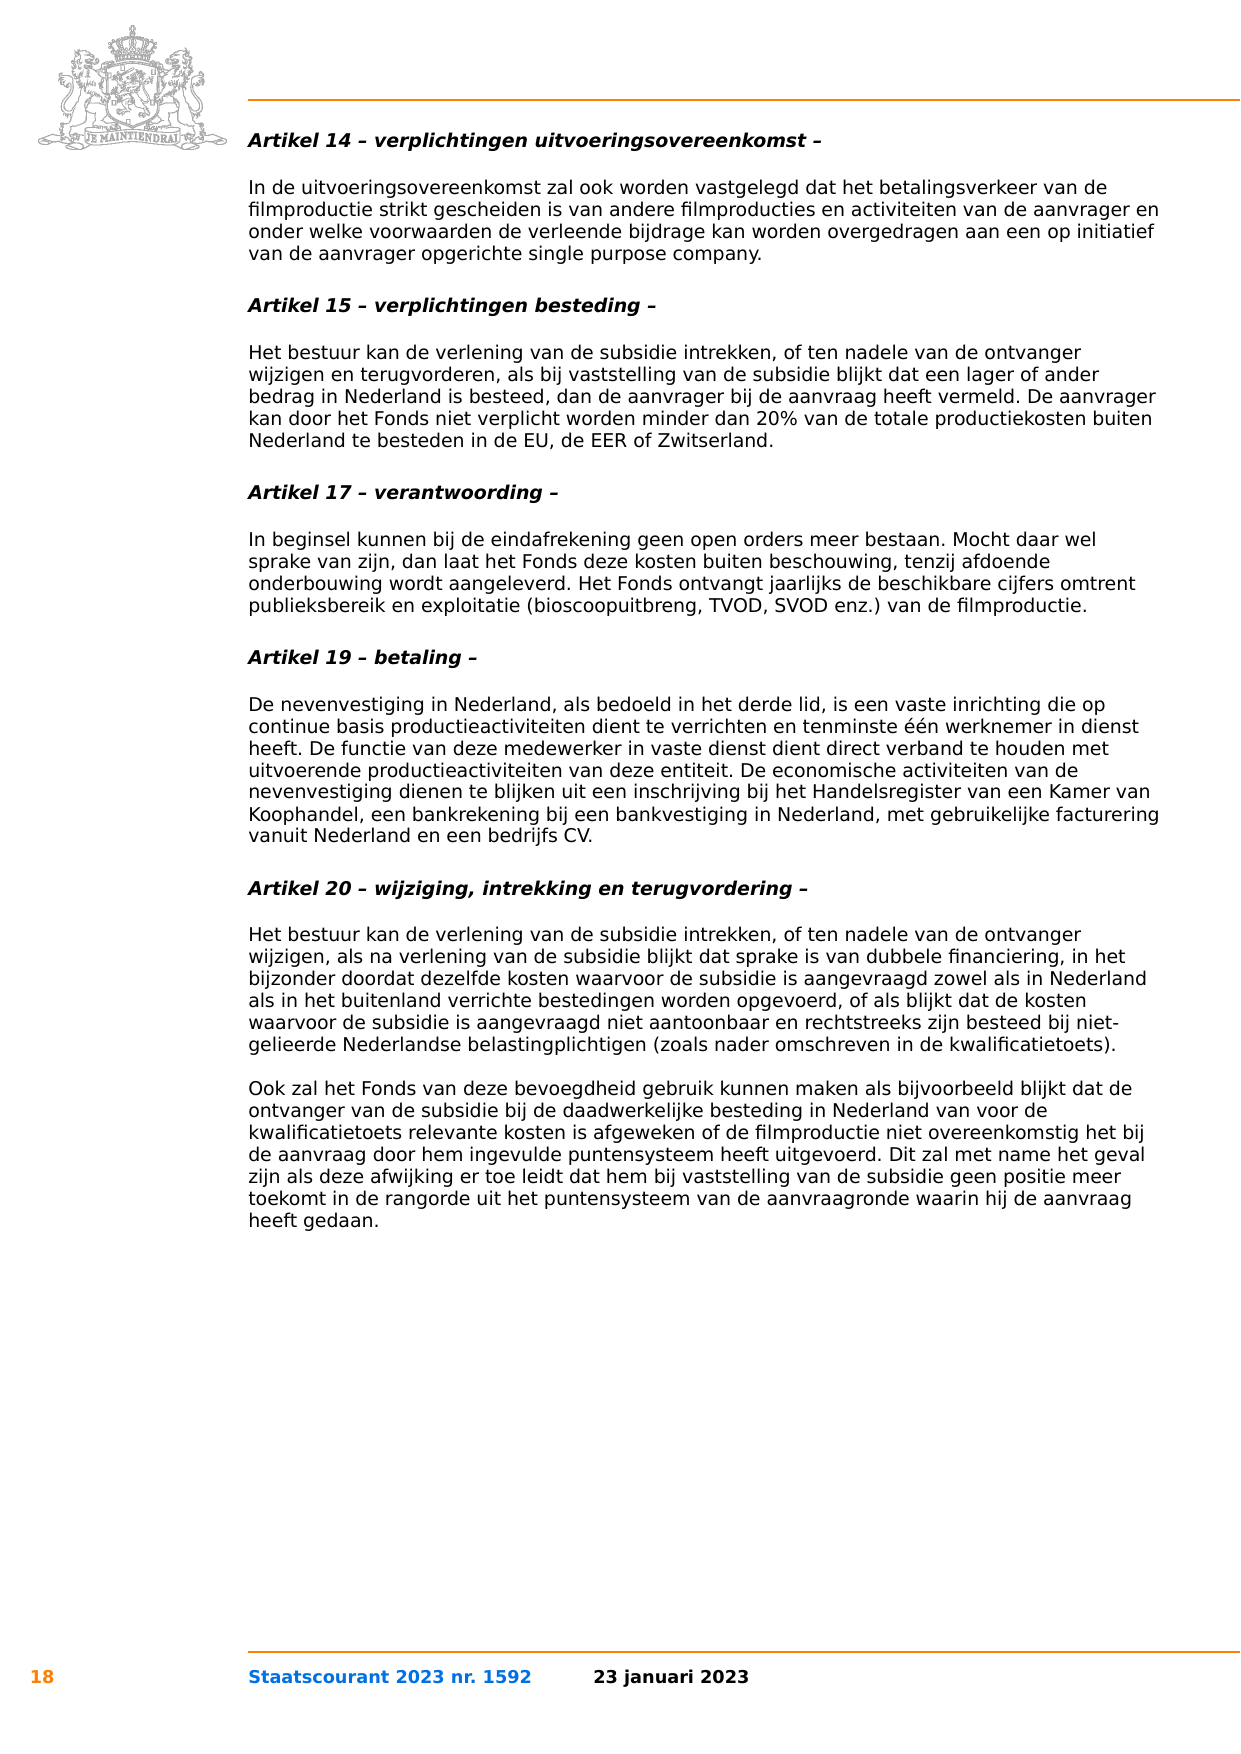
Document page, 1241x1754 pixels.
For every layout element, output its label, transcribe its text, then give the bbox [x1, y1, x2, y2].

subtitle Artikel 15 – verplichtingen besteding – [248, 295, 1163, 317]
picture [38, 25, 227, 150]
text De nevenvestiging in Nederland, als bedoeld in het derde lid, is een vaste inrichting die op continue basis productieactiviteiten dient te verrichten en tenminste één werknemer in dienst heeft. De functie van deze medewerker in vaste dienst dient direct verband te houden met uitvoerende productieactiviteiten van deze entiteit. De economische activiteiten van de nevenvestiging dienen te blijken uit een inschrijving bij het Handelsregister van een Kamer van Koophandel, een bankrekening bij een bankvestiging in Nederland, met gebruikelijke facturering vanuit Nederland en een bedrijfs CV. [248, 693, 1163, 847]
text Het bestuur kan de verlening van de subsidie intrekken, of ten nadele van de ontvanger wijzigen en terugvorderen, als bij vaststelling van de subsidie blijkt dat een lager of ander bedrag in Nederland is besteed, dan de aanvrager bij de aanvraag heeft vermeld. De aanvrager kan door het Fonds niet verplicht worden minder dan 20% van de totale productiekosten buiten Nederland te besteden in de EU, de EER of Zwitserland. [248, 342, 1163, 452]
text In de uitvoeringsovereenkomst zal ook worden vastgelegd dat het betalingsverkeer van de filmproductie strikt gescheiden is van andere filmproducties en activiteiten van de aanvrager en onder welke voorwaarden de verleende bijdrage kan worden overgedragen aan een op initiatief van de aanvrager opgerichte single purpose company. [248, 177, 1163, 265]
subtitle Artikel 17 – verantwoording – [248, 482, 1163, 504]
text Het bestuur kan de verlening van de subsidie intrekken, of ten nadele van de ontvanger wijzigen, als na verlening van de subsidie blijkt dat sprake is van dubbele financiering, in het bijzonder doordat dezelfde kosten waarvoor de subsidie is aangevraagd zowel als in Nederland als in het buitenland verrichte bestedingen worden opgevoerd, of als blijkt dat de kosten waarvoor de subsidie is aangevraagd niet aantoonbaar en rechtstreeks zijn besteed bij niet-gelieerde Nederlandse belastingplichtigen (zoals nader omschreven in de kwalificatietoets). [248, 924, 1163, 1056]
subtitle Artikel 20 – wijziging, intrekking en terugvordering – [248, 877, 1163, 899]
text Ook zal het Fonds van deze bevoegdheid gebruik kunnen maken als bijvoorbeeld blijkt dat de ontvanger van de subsidie bij de daadwerkelijke besteding in Nederland van voor de kwalificatietoets relevante kosten is afgeweken of de filmproductie niet overeenkomstig het bij de aanvraag door hem ingevulde puntensysteem heeft uitgevoerd. Dit zal met name het geval zijn als deze afwijking er toe leidt dat hem bij vaststelling van de subsidie geen positie meer toekomt in de rangorde uit het puntensysteem van de aanvraagronde waarin hij de aanvraag heeft gedaan. [248, 1078, 1163, 1232]
subtitle Artikel 19 – betaling – [248, 647, 1163, 668]
subtitle Artikel 14 – verplichtingen uitvoeringsovereenkomst – [248, 130, 1163, 152]
text In beginsel kunnen bij de eindafrekening geen open orders meer bestaan. Mocht daar wel sprake van zijn, dan laat het Fonds deze kosten buiten beschouwing, tenzij afdoende onderbouwing wordt aangeleverd. Het Fonds ontvangt jaarlijks de beschikbare cijfers omtrent publieksbereik en exploitatie (bioscoopuitbreng, TVOD, SVOD enz.) van de filmproductie. [248, 529, 1163, 617]
